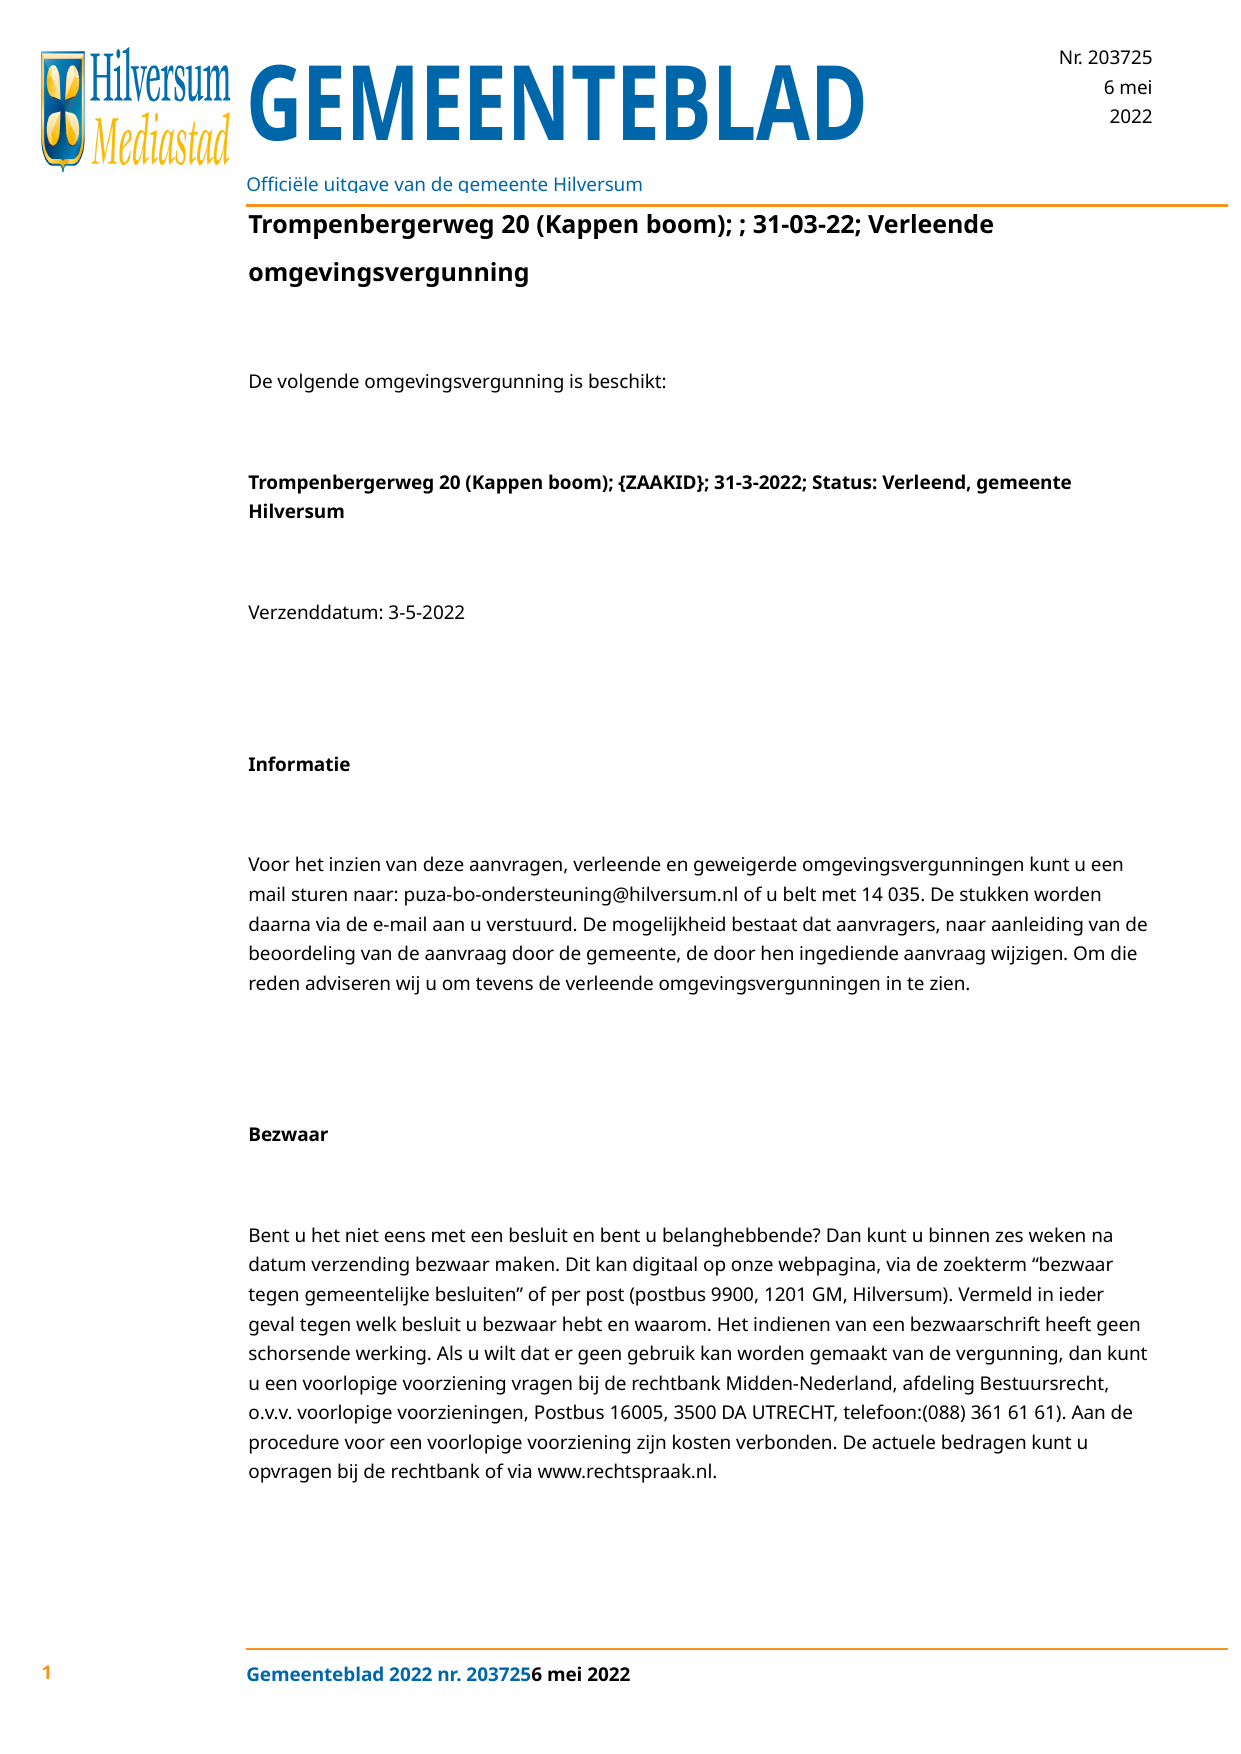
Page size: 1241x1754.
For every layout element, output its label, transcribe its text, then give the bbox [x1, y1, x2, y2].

text Informatie [248, 751, 1152, 777]
text Bezwaar [248, 1121, 1152, 1147]
text De volgende omgevingsvergunning is beschikt: [248, 368, 1152, 394]
text Verzenddatum: 3-5-2022 [248, 599, 1152, 625]
text Trompenbergerweg 20 (Kappen boom); ; 31-03-22; Verleende omgevingsvergunning [248, 207, 1152, 288]
picture [41, 47, 231, 172]
text Voor het inzien van deze aanvragen, verleende en geweigerde omgevingsvergunningen kunt u een mail sturen naar: puza-bo-ondersteuning@hilversum.nl of u belt met 14 035. De stukken worden daarna via de e-mail aan u verstuurd. De mogelijkheid bestaat dat aanvragers, naar aanleiding van de beoordeling van de aanvraag door de gemeente, de door hen ingediende aanvraag wijzigen. Om die reden adviseren wij u om tevens de verleende omgevingsvergunningen in te zien. [248, 852, 1152, 996]
text Bent u het niet eens met een besluit en bent u belanghebbende? Dan kunt u binnen zes weken na datum verzending bezwaar maken. Dit kan digitaal op onze webpagina, via de zoekterm “bezwaar tegen gemeentelijke besluiten” of per post (postbus 9900, 1201 GM, Hilversum). Vermeld in ieder geval tegen welk besluit u bezwaar hebt en waarom. Het indienen van een bezwaarschrift heeft geen schorsende werking. Als u wilt dat er geen gebruik kan worden gemaakt van de vergunning, dan kunt u een voorlopige voorziening vragen bij de rechtbank Midden-Nederland, afdeling Bestuursrecht, o.v.v. voorlopige voorzieningen, Postbus 16005, 3500 DA UTRECHT, telefoon:(088) 361 61 61). Aan de procedure voor een voorlopige voorziening zijn kosten verbonden. De actuele bedragen kunt u opvragen bij de rechtbank of via www.rechtspraak.nl. [248, 1222, 1152, 1484]
text Trompenbergerweg 20 (Kappen boom); {ZAAKID}; 31-3-2022; Status: Verleend, gemeente Hilversum [248, 469, 1152, 524]
